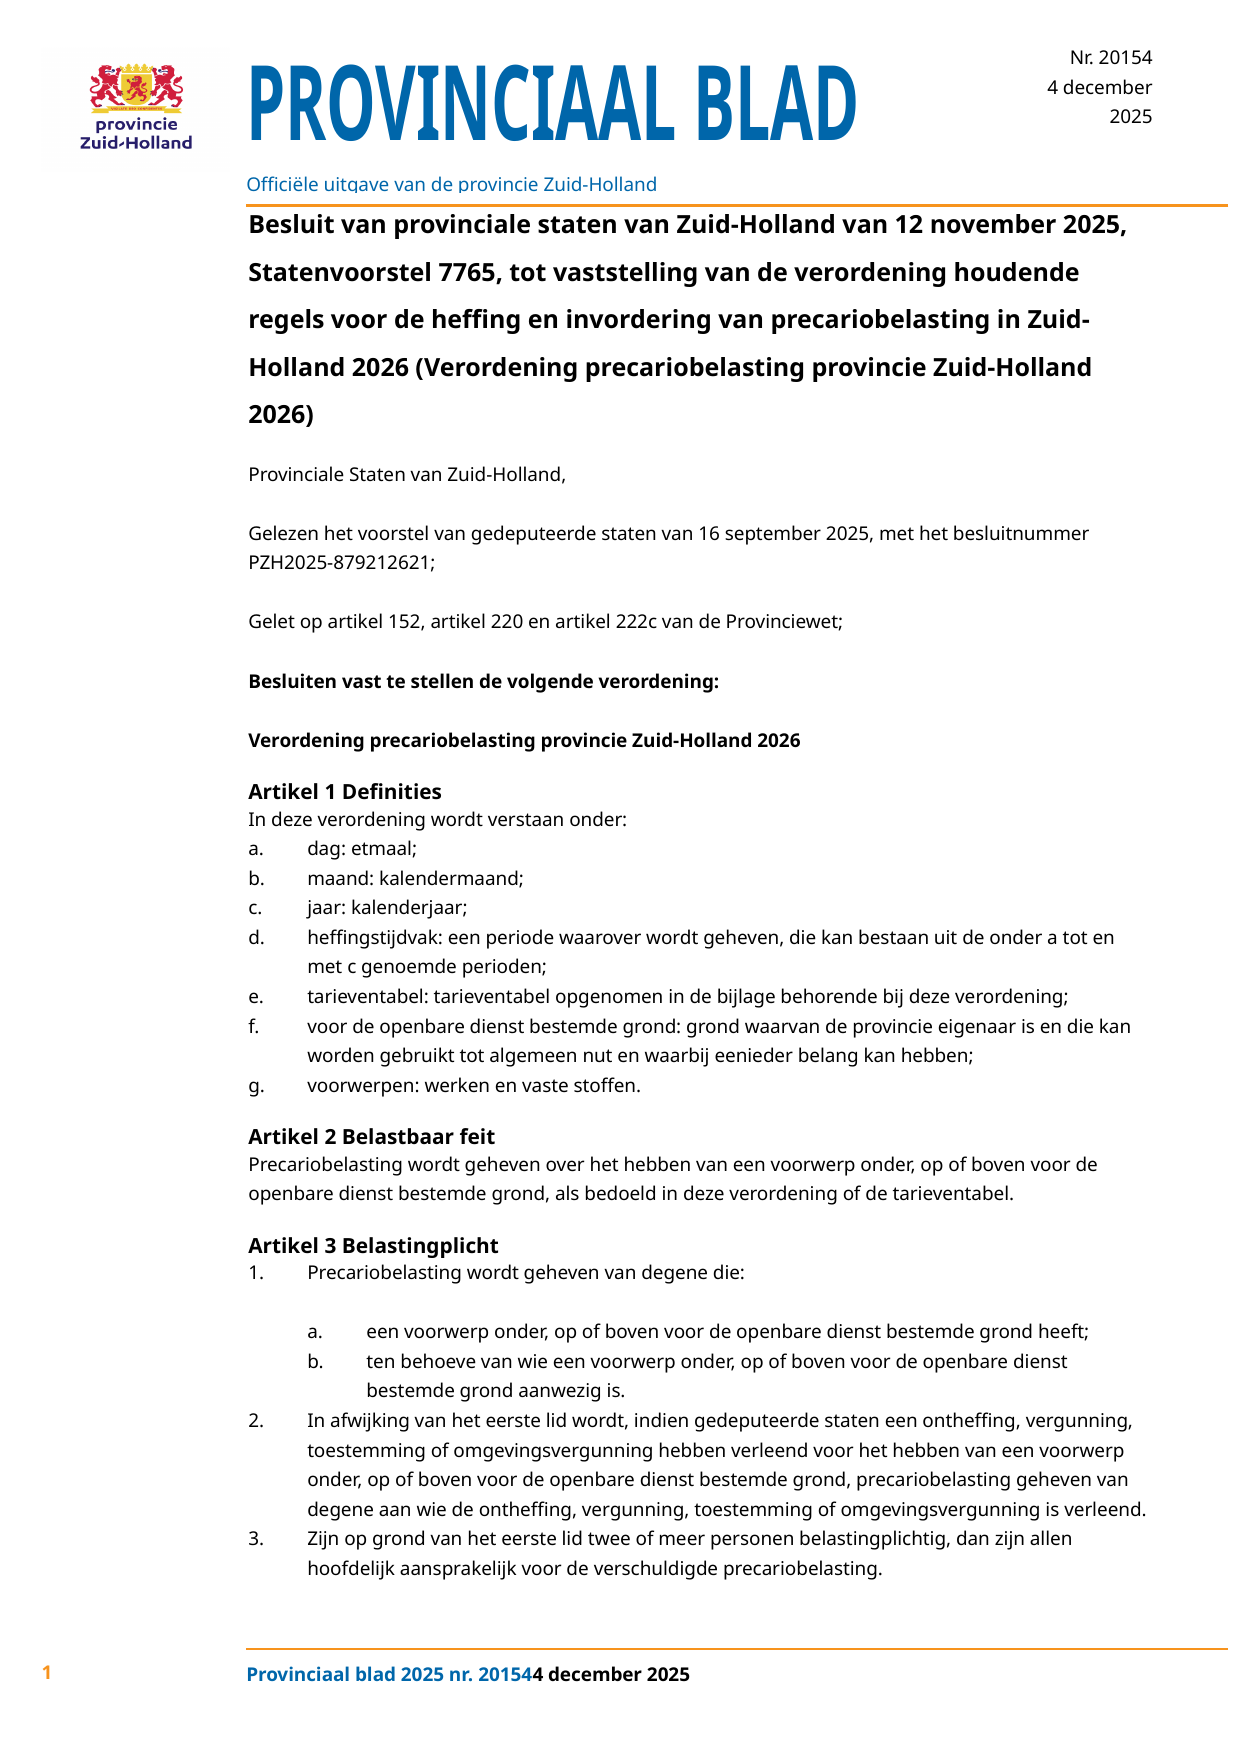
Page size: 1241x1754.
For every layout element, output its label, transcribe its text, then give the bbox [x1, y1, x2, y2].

text Gelezen het voorstel van gedeputeerde staten van 16 september 2025, met het besluitnummer PZH2025-879212621; [248, 520, 1152, 575]
text Gelet op artikel 152, artikel 220 en artikel 222c van de Provinciewet; [248, 609, 1152, 634]
list dag: etmaal; [248, 835, 1152, 861]
text Besluiten vast te stellen de volgende verordening: [248, 668, 1152, 693]
text Verordening precariobelasting provincie Zuid-Holland 2026 [248, 727, 1152, 753]
list voor de openbare dienst bestemde grond: grond waarvan de provincie eigenaar is en die kan worden gebruikt tot algemeen nut en waarbij eenieder belang kan hebben; [248, 1013, 1152, 1068]
text Provinciale Staten van Zuid-Holland, [248, 461, 1152, 486]
list maand: kalendermaand; [248, 865, 1152, 891]
list voorwerpen: werken en vaste stoffen. [248, 1072, 1152, 1098]
text Precariobelasting wordt geheven over het hebben van een voorwerp onder, op of boven voor de openbare dienst bestemde grond, als bedoeld in deze verordening of de tarieventabel. [248, 1151, 1152, 1206]
text Artikel 1 Definities [248, 777, 1152, 806]
list Zijn op grond van het eerste lid twee of meer personen belastingplichtig, dan zijn allen hoofdelijk aansprakelijk voor de verschuldigde precariobelasting. [248, 1526, 1152, 1581]
list een voorwerp onder, op of boven voor de openbare dienst bestemde grond heeft; [307, 1318, 1152, 1344]
list Precariobelasting wordt geheven van degene die: [248, 1259, 1152, 1285]
list tarieventabel: tarieventabel opgenomen in de bijlage behorende bij deze verordening; [248, 983, 1152, 1009]
list ten behoeve van wie een voorwerp onder, op of boven voor de openbare dienst bestemde grond aanwezig is. [307, 1348, 1152, 1403]
text In deze verordening wordt verstaan onder: [248, 806, 1152, 832]
text Artikel 2 Belastbaar feit [248, 1122, 1152, 1151]
text Besluit van provinciale staten van Zuid-Holland van 12 november 2025, Statenvoorstel 7765, tot vaststelling van de verordening houdende regels voor de heffing en invordering van precariobelasting in Zuid-Holland 2026 (Verordening precariobelasting provincie Zuid-Holland 2026) [248, 207, 1152, 431]
text Artikel 3 Belastingplicht [248, 1231, 1152, 1259]
list heffingstijdvak: een periode waarover wordt geheven, die kan bestaan uit de onder a tot en met c genoemde perioden; [248, 924, 1152, 979]
picture [41, 47, 231, 172]
list jaar: kalenderjaar; [248, 894, 1152, 920]
list In afwijking van het eerste lid wordt, indien gedeputeerde staten een ontheffing, vergunning, toestemming of omgevingsvergunning hebben verleend voor het hebben van een voorwerp onder, op of boven voor de openbare dienst bestemde grond, precariobelasting geheven van degene aan wie de ontheffing, vergunning, toestemming of omgevingsvergunning is verleend. [248, 1407, 1152, 1522]
